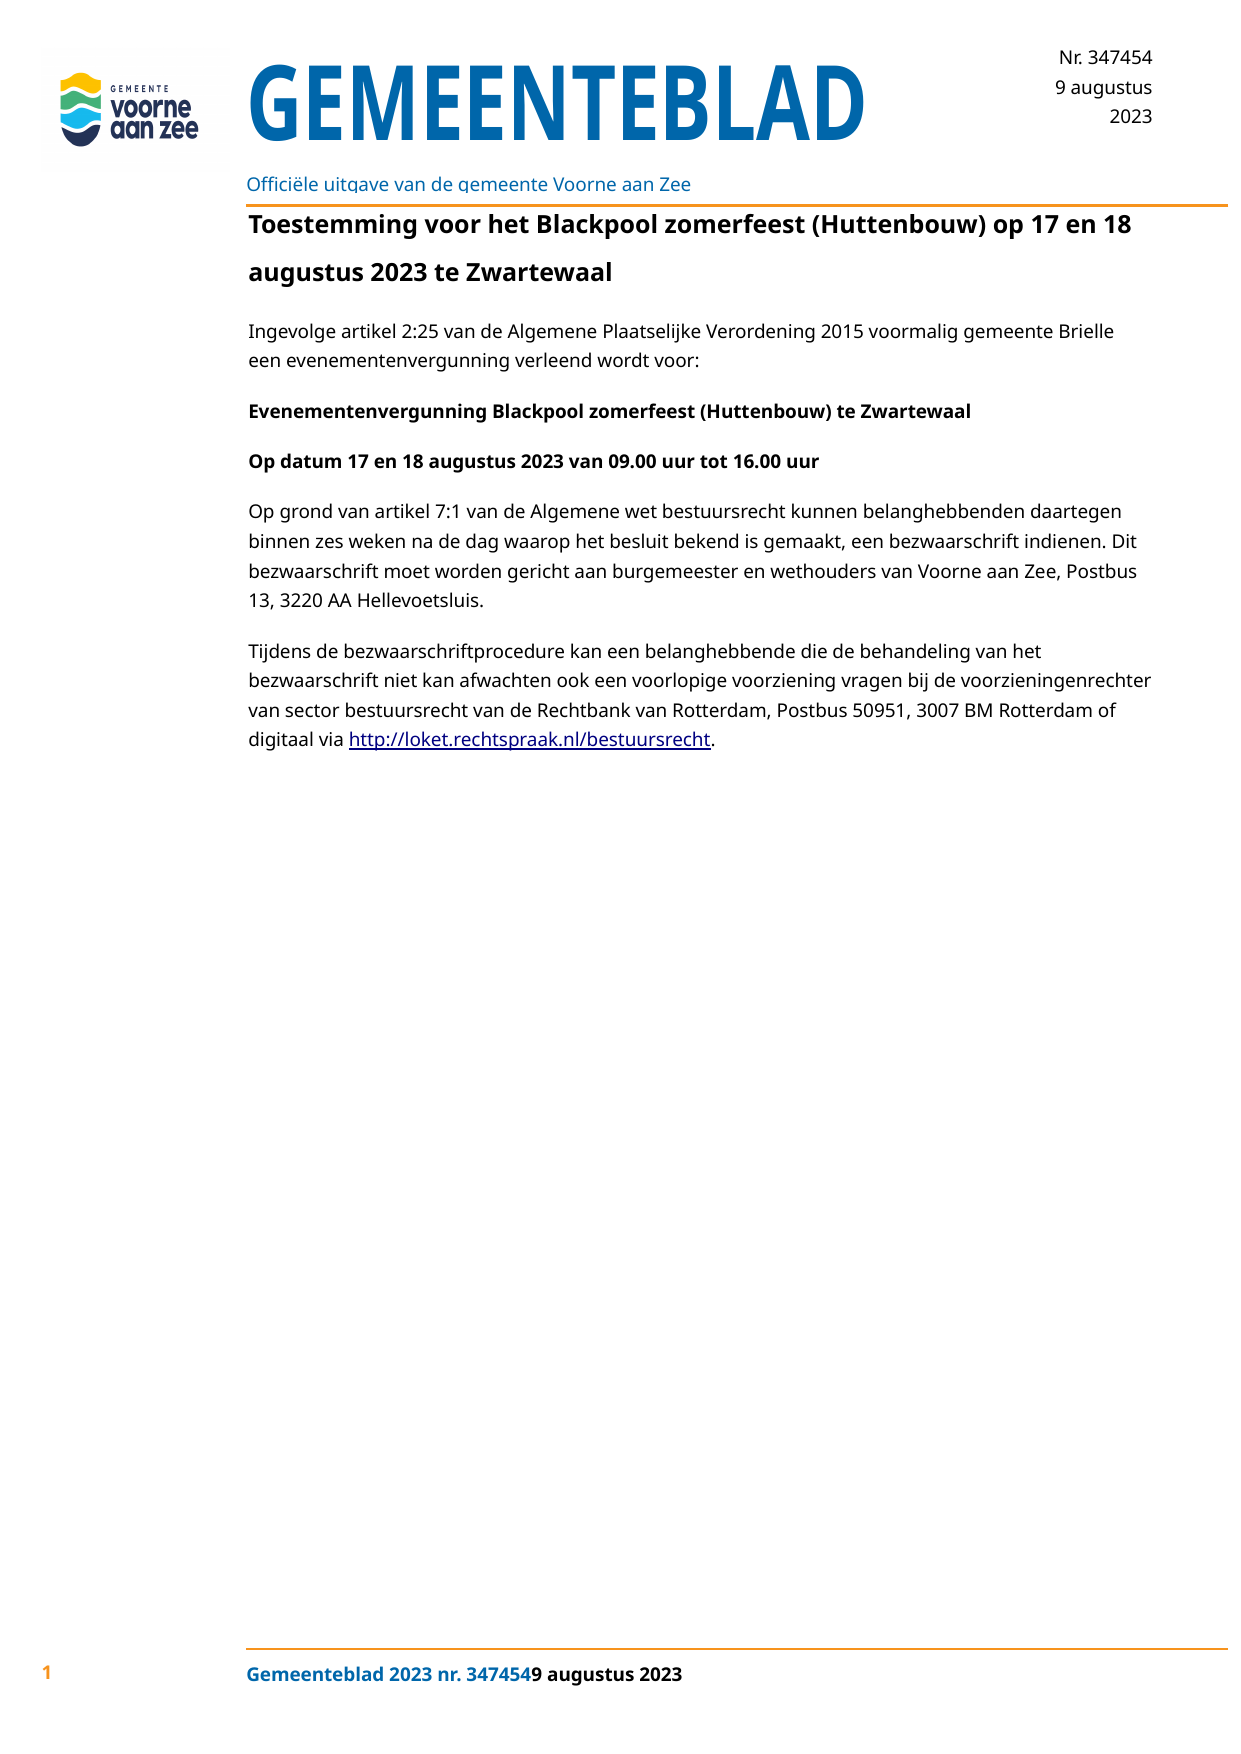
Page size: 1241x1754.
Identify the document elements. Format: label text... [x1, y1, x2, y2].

text Toestemming voor het Blackpool zomerfeest (Huttenbouw) op 17 en 18 augustus 2023 te Zwartewaal [248, 207, 1152, 288]
picture [41, 47, 231, 172]
text Op datum 17 en 18 augustus 2023 van 09.00 uur tot 16.00 uur [248, 448, 1152, 474]
text Tijdens de bezwaarschriftprocedure kan een belanghebbende die de behandeling van het bezwaarschrift niet kan afwachten ook een voorlopige voorziening vragen bij de voorzieningenrechter van sector bestuursrecht van de Rechtbank van Rotterdam, Postbus 50951, 3007 BM Rotterdam of digitaal via http://loket.rechtspraak.nl/bestuursrecht. [248, 638, 1152, 752]
text Ingevolge artikel 2:25 van de Algemene Plaatselijke Verordening 2015 voormalig gemeente Brielle een evenementenvergunning verleend wordt voor: [248, 318, 1152, 373]
text Op grond van artikel 7:1 van de Algemene wet bestuursrecht kunnen belanghebbenden daartegen binnen zes weken na de dag waarop het besluit bekend is gemaakt, een bezwaarschrift indienen. Dit bezwaarschrift moet worden gericht aan burgemeester en wethouders van Voorne aan Zee, Postbus 13, 3220 AA Hellevoetsluis. [248, 499, 1152, 613]
text Evenementenvergunning Blackpool zomerfeest (Huttenbouw) te Zwartewaal [248, 398, 1152, 424]
